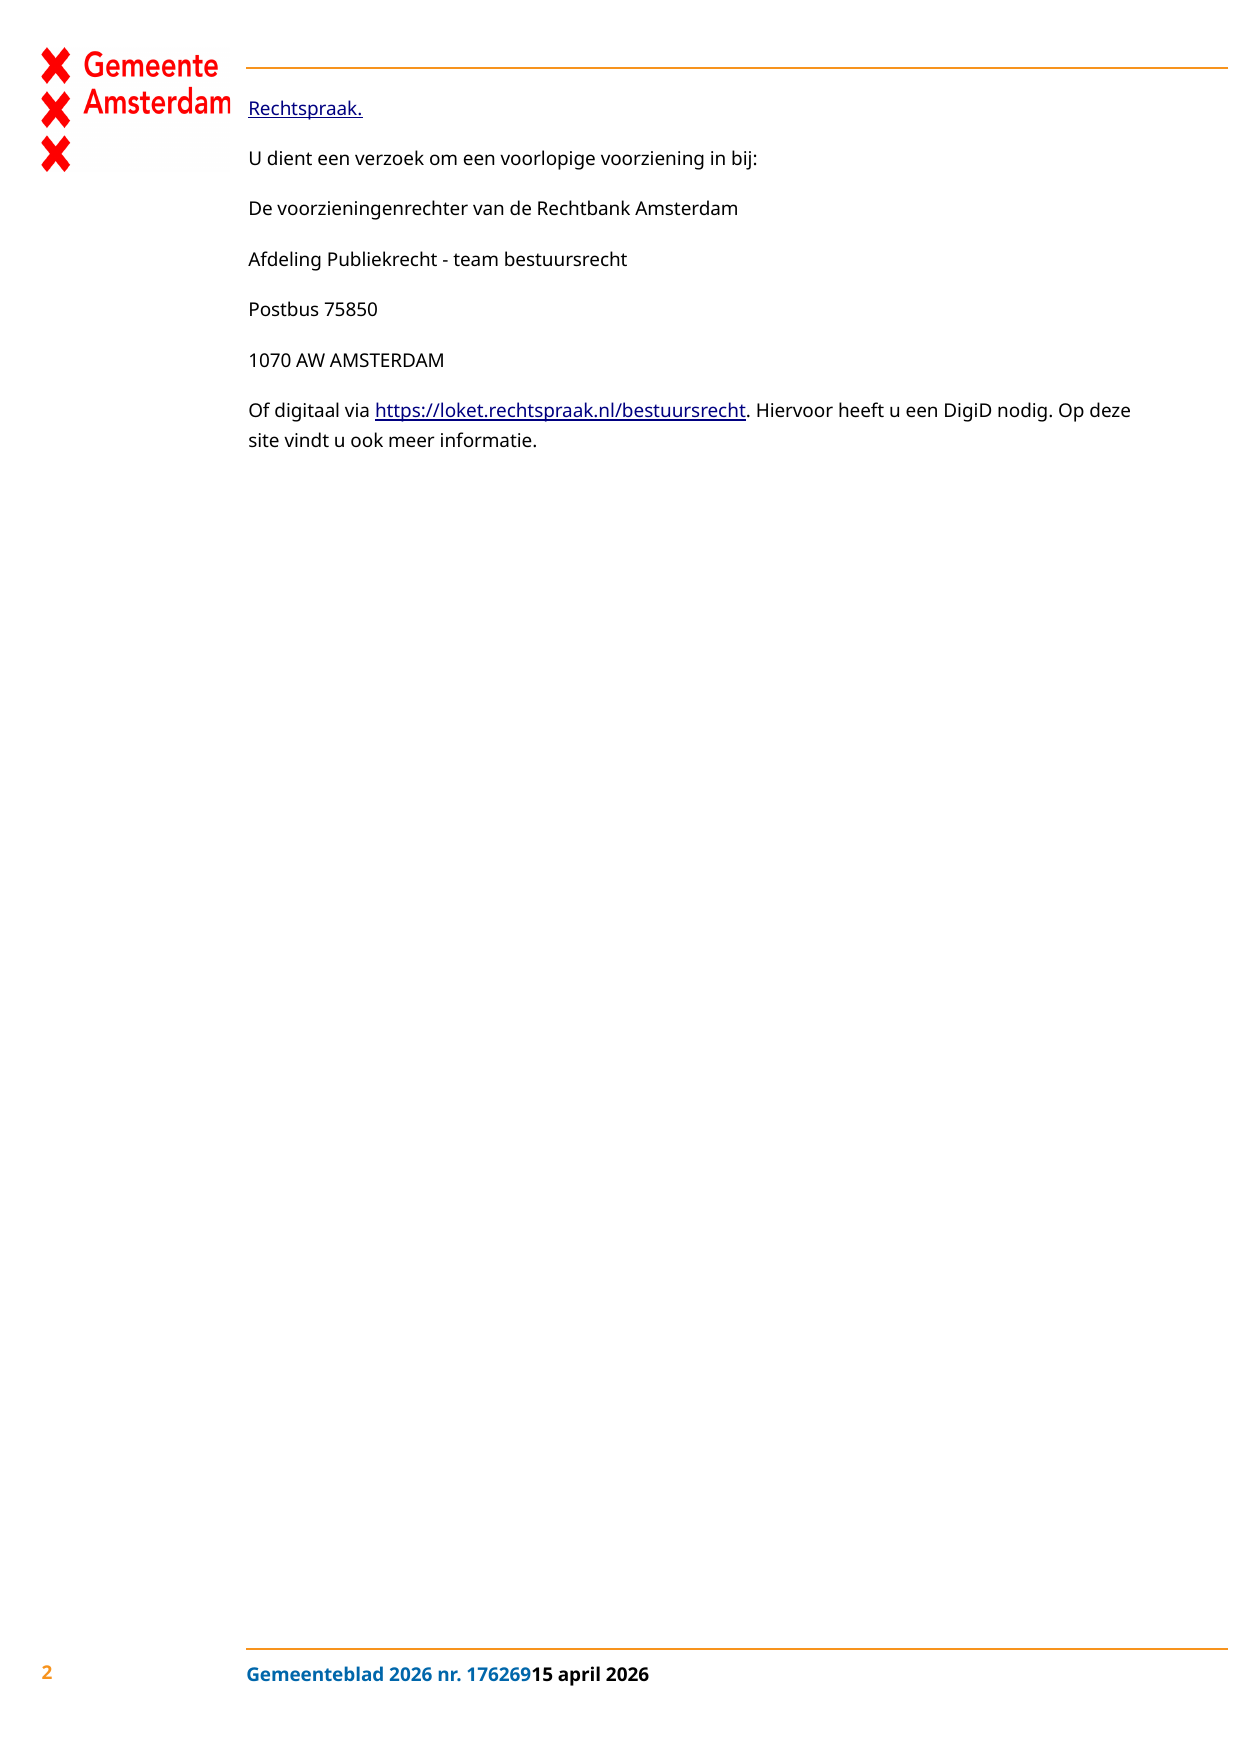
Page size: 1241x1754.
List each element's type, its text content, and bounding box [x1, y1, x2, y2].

picture [41, 47, 231, 172]
text Postbus 75850 [248, 296, 1152, 322]
text De voorzieningenrechter van de Rechtbank Amsterdam [248, 196, 1152, 221]
text U dient een verzoek om een voorlopige voorziening in bij: [248, 145, 1152, 171]
text Of digitaal via https://loket.rechtspraak.nl/bestuursrecht. Hiervoor heeft u een DigiD nodig. Op deze site vindt u ook meer informatie. [248, 397, 1152, 453]
text Rechtspraak. [248, 95, 1152, 121]
text 1070 AW AMSTERDAM [248, 347, 1152, 373]
text Afdeling Publiekrecht - team bestuursrecht [248, 246, 1152, 272]
